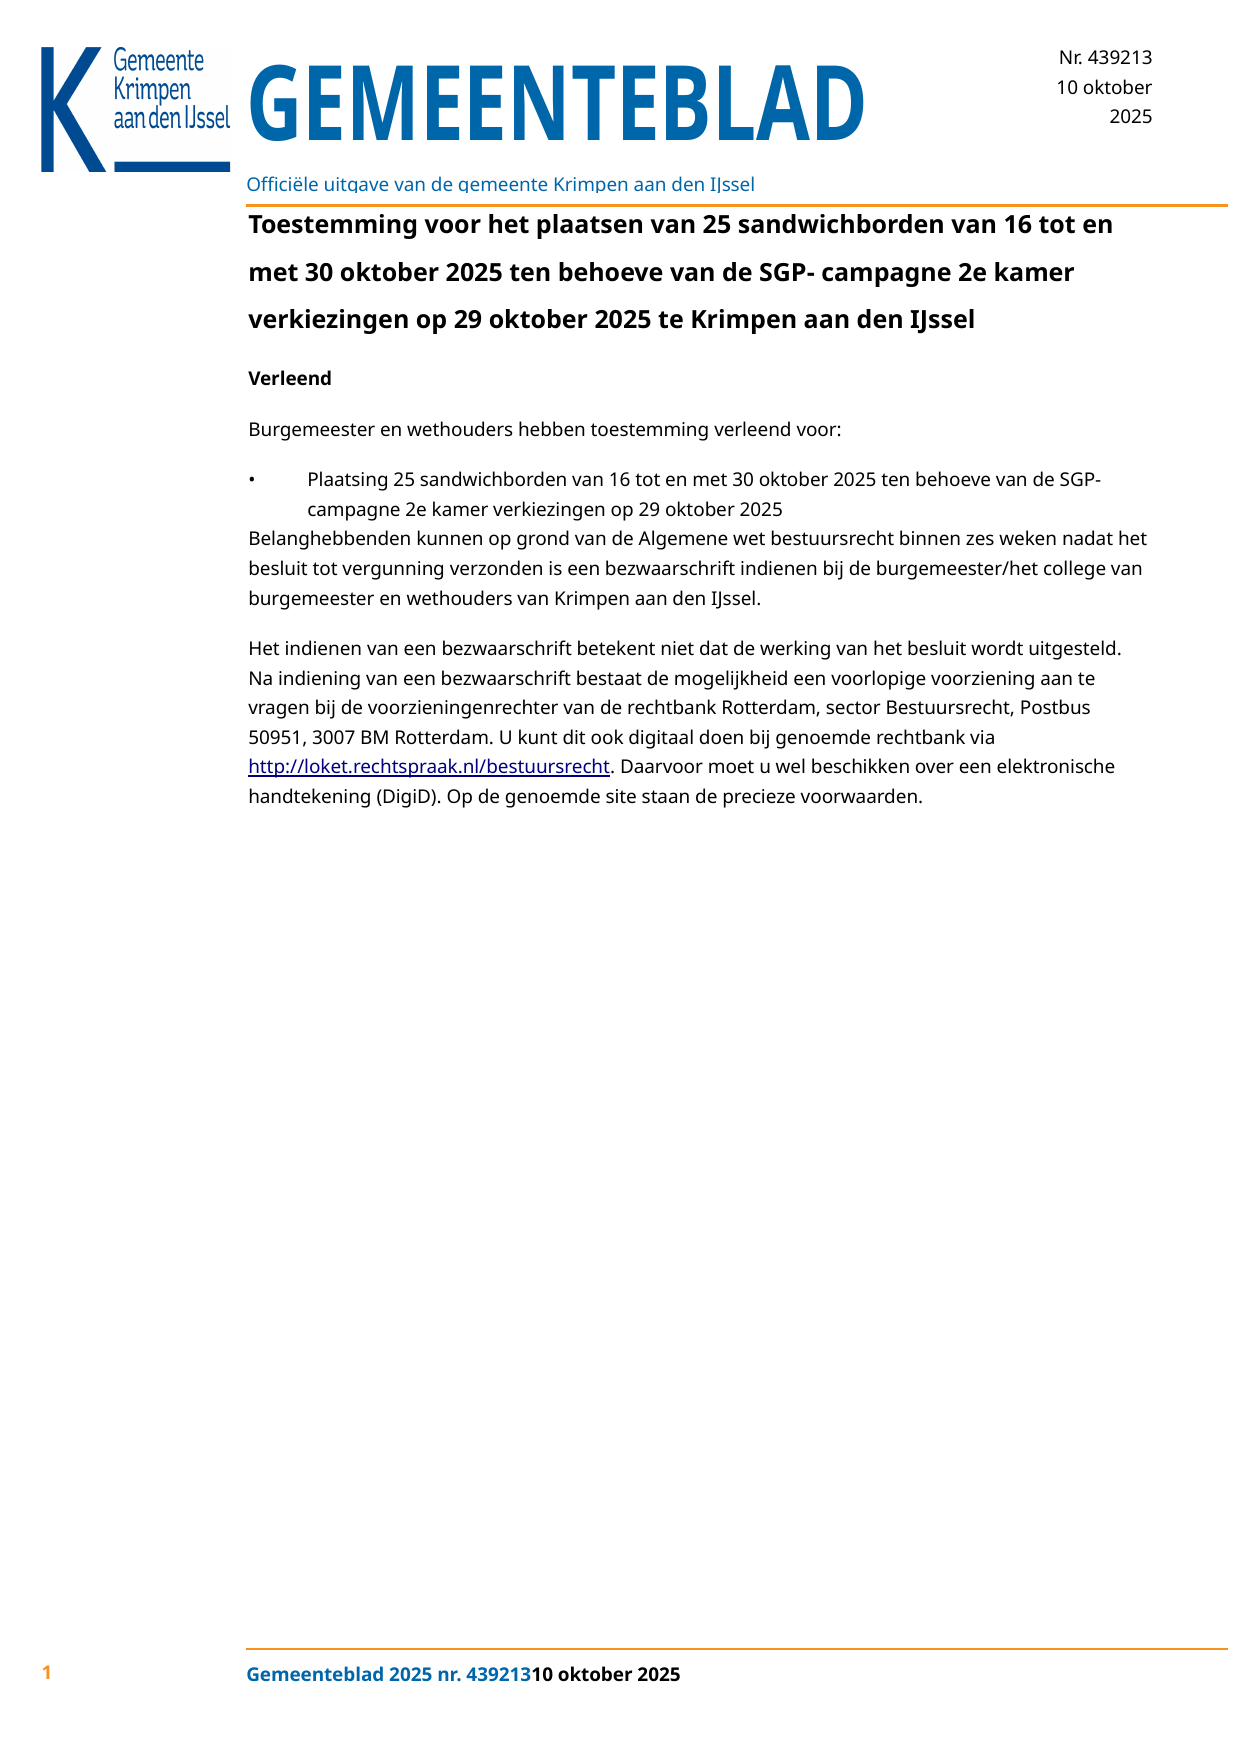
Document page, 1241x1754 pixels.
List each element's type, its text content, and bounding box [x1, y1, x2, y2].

text Belanghebbenden kunnen op grond van de Algemene wet bestuursrecht binnen zes weken nadat het besluit tot vergunning verzonden is een bezwaarschrift indienen bij de burgemeester/het college van burgemeester en wethouders van Krimpen aan den IJssel. [248, 526, 1152, 610]
text Verleend [248, 366, 1152, 391]
text Het indienen van een bezwaarschrift betekent niet dat de werking van het besluit wordt uitgesteld. Na indiening van een bezwaarschrift bestaat de mogelijkheid een voorlopige voorziening aan te vragen bij de voorzieningenrechter van de rechtbank Rotterdam, sector Bestuursrecht, Postbus 50951, 3007 BM Rotterdam. U kunt dit ook digitaal doen bij genoemde rechtbank via http://loket.rechtspraak.nl/bestuursrecht. Daarvoor moet u wel beschikken over een elektronische handtekening (DigiD). Op de genoemde site staan de precieze voorwaarden. [248, 635, 1152, 809]
text Toestemming voor het plaatsen van 25 sandwichborden van 16 tot en met 30 oktober 2025 ten behoeve van de SGP- campagne 2e kamer verkiezingen op 29 oktober 2025 te Krimpen aan den IJssel [248, 207, 1152, 336]
list Plaatsing 25 sandwichborden van 16 tot en met 30 oktober 2025 ten behoeve van de SGP- campagne 2e kamer verkiezingen op 29 oktober 2025 [248, 466, 1152, 522]
text Burgemeester en wethouders hebben toestemming verleend voor: [248, 416, 1152, 442]
picture [41, 47, 231, 172]
